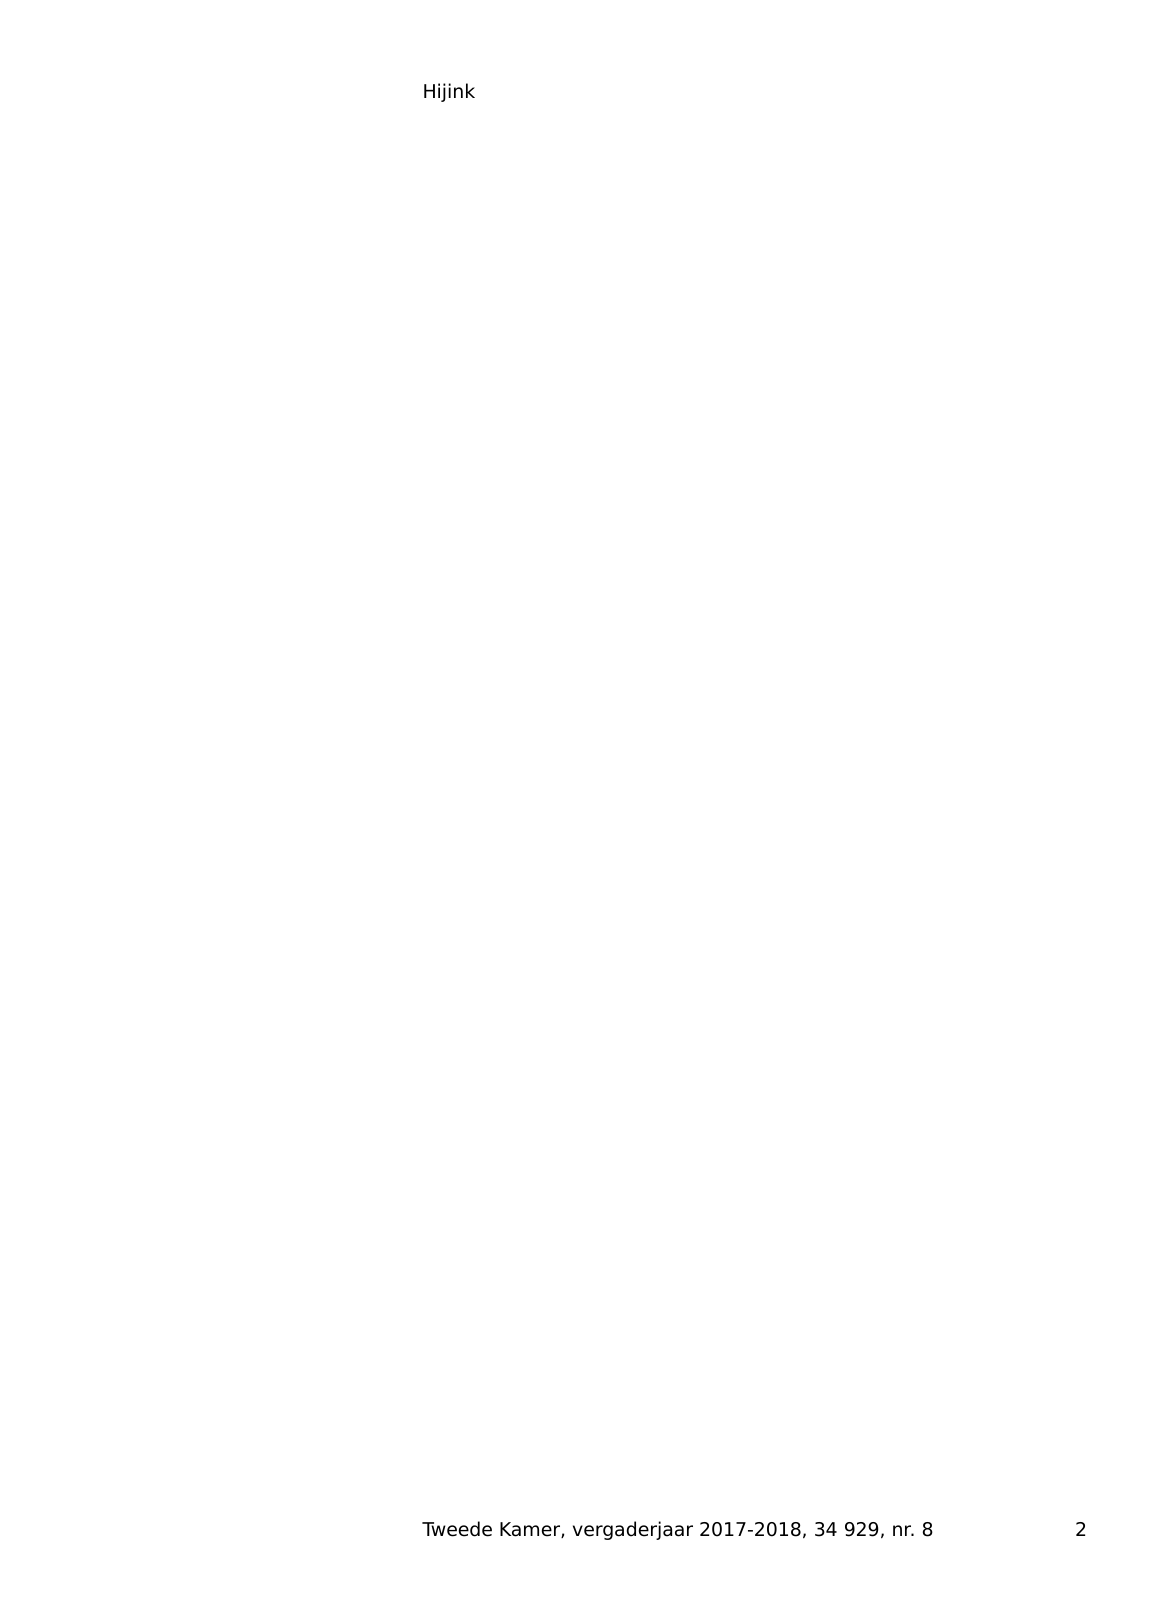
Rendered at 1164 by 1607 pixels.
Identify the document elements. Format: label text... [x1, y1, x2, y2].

text Hijink [422, 59, 1087, 103]
